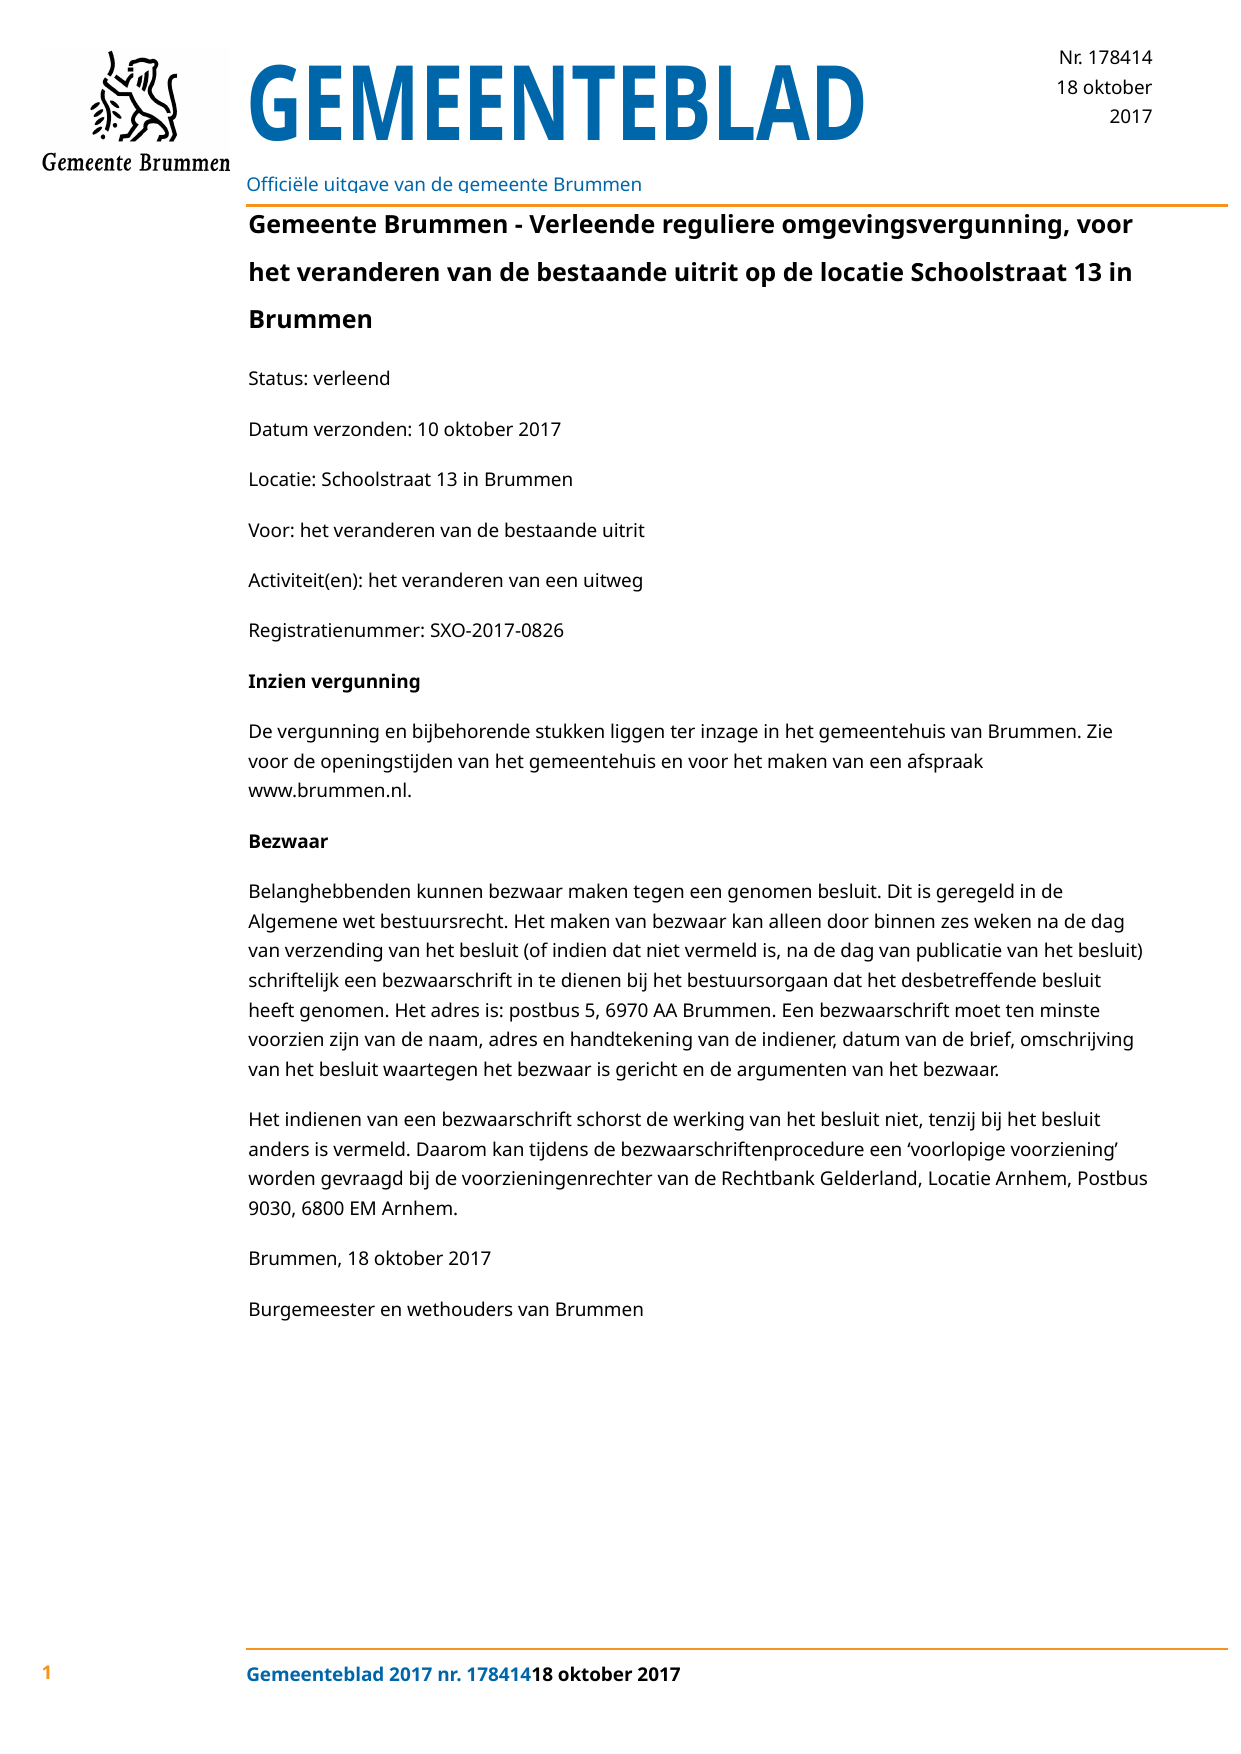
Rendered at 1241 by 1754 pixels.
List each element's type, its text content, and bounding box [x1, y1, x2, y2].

text Brummen, 18 oktober 2017 [248, 1246, 1152, 1271]
text De vergunning en bijbehorende stukken liggen ter inzage in het gemeentehuis van Brummen. Zie voor de openingstijden van het gemeentehuis en voor het maken van een afspraak www.brummen.nl. [248, 718, 1152, 803]
text Voor: het veranderen van de bestaande uitrit [248, 517, 1152, 542]
text Status: verleend [248, 366, 1152, 391]
text Het indienen van een bezwaarschrift schorst de werking van het besluit niet, tenzij bij het besluit anders is vermeld. Daarom kan tijdens de bezwaarschriftenprocedure een ‘voorlopige voorziening’ worden gevraagd bij de voorzieningenrechter van de Rechtbank Gelderland, Locatie Arnhem, Postbus 9030, 6800 EM Arnhem. [248, 1106, 1152, 1221]
text Belanghebbenden kunnen bezwaar maken tegen een genomen besluit. Dit is geregeld in de Algemene wet bestuursrecht. Het maken van bezwaar kan alleen door binnen zes weken na de dag van verzending van het besluit (of indien dat niet vermeld is, na de dag van publicatie van het besluit) schriftelijk een bezwaarschrift in te dienen bij het bestuursorgaan dat het desbetreffende besluit heeft genomen. Het adres is: postbus 5, 6970 AA Brummen. Een bezwaarschrift moet ten minste voorzien zijn van de naam, adres en handtekening van de indiener, datum van de brief, omschrijving van het besluit waartegen het bezwaar is gericht en de argumenten van het bezwaar. [248, 878, 1152, 1082]
text Registratienummer: SXO-2017-0826 [248, 618, 1152, 643]
text Locatie: Schoolstraat 13 in Brummen [248, 466, 1152, 492]
picture [41, 47, 231, 172]
text Gemeente Brummen - Verleende reguliere omgevingsvergunning, voor het veranderen van de bestaande uitrit op de locatie Schoolstraat 13 in Brummen [248, 207, 1152, 336]
text Inzien vergunning [248, 668, 1152, 694]
text Bezwaar [248, 828, 1152, 854]
text Datum verzonden: 10 oktober 2017 [248, 416, 1152, 442]
text Burgemeester en wethouders van Brummen [248, 1296, 1152, 1322]
text Activiteit(en): het veranderen van een uitweg [248, 567, 1152, 593]
